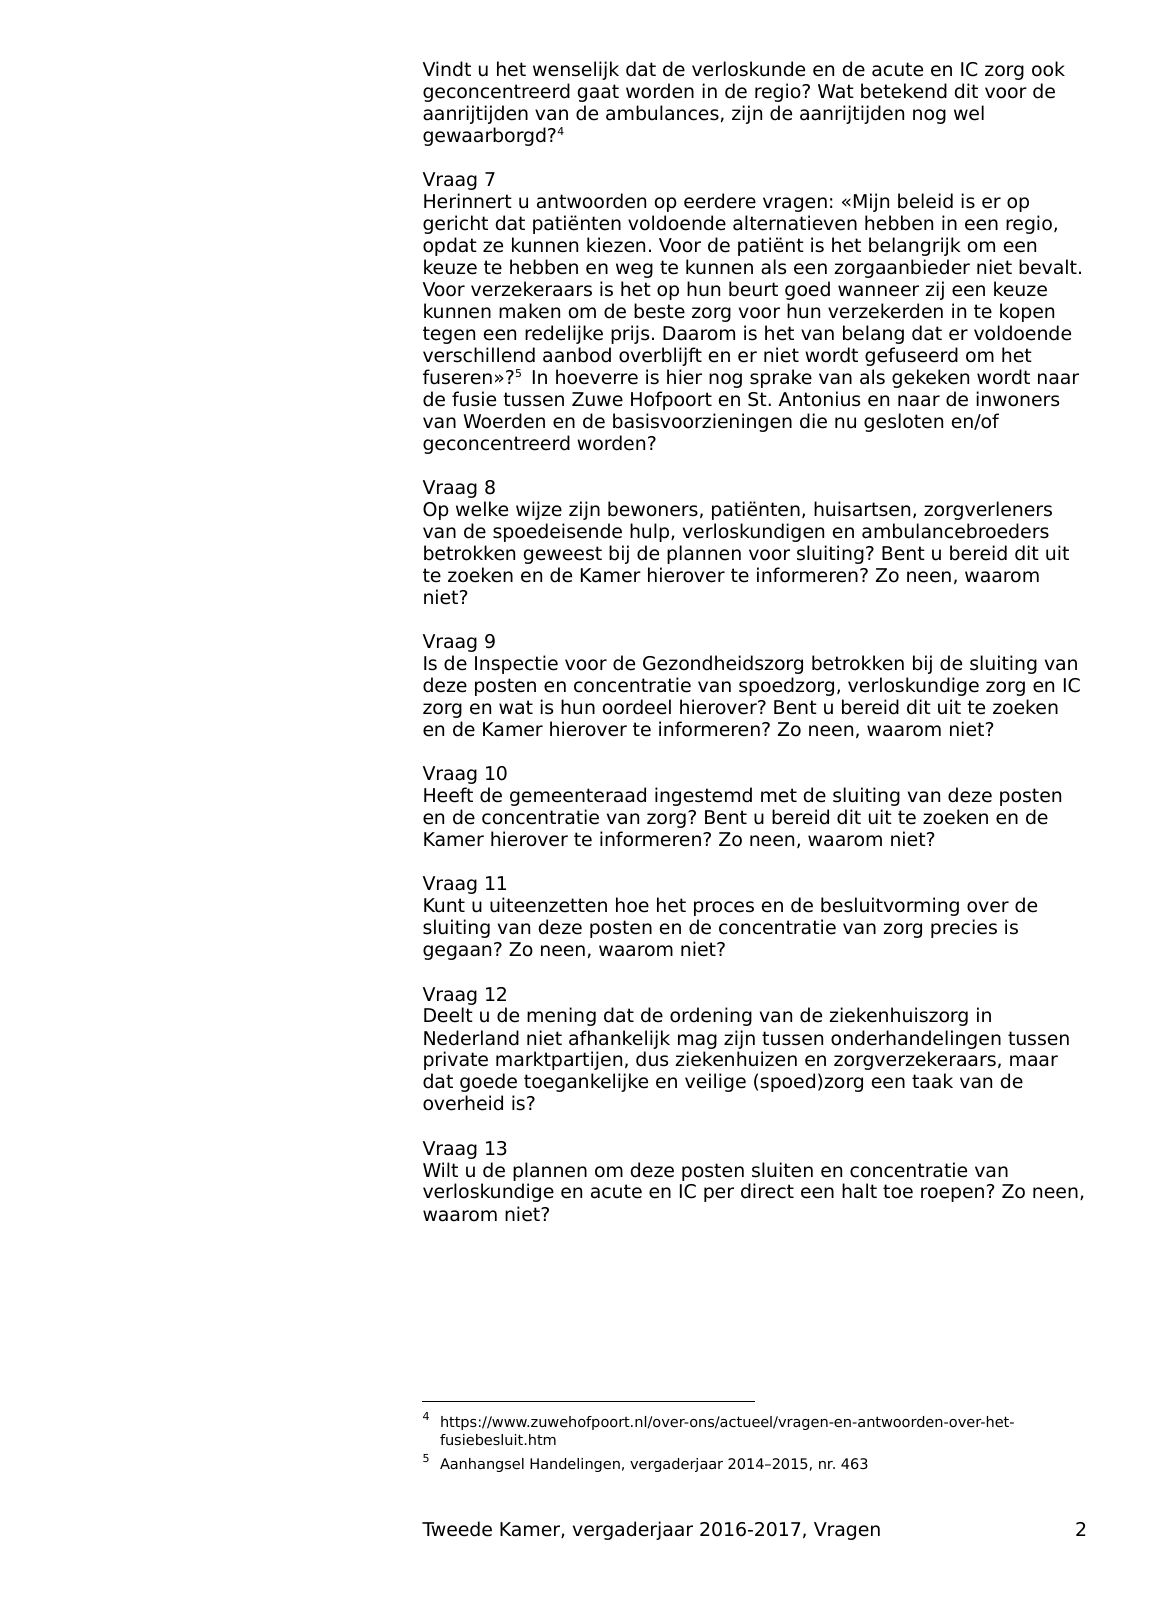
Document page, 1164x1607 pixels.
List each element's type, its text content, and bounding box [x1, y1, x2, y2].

text Deelt u de mening dat de ordening van de ziekenhuiszorg in Nederland niet afhankelijk mag zijn tussen onderhandelingen tussen private marktpartijen, dus ziekenhuizen en zorgverzekeraars, maar dat goede toegankelijke en veilige (spoed)zorg een taak van de overheid is? [422, 1005, 1087, 1115]
text https://www.zuwehofpoort.nl/over-ons/actueel/vragen-en-antwoorden-over-het-fusiebesluit.htm [422, 1410, 1087, 1449]
text Kunt u uiteenzetten hoe het proces en de besluitvorming over de sluiting van deze posten en de concentratie van zorg precies is gegaan? Zo neen, waarom niet? [422, 895, 1087, 961]
text Op welke wijze zijn bewoners, patiënten, huisartsen, zorgverleners van de spoedeisende hulp, verloskundigen en ambulancebroeders betrokken geweest bij de plannen voor sluiting? Bent u bereid dit uit te zoeken en de Kamer hierover te informeren? Zo neen, waarom niet? [422, 499, 1087, 609]
text Heeft de gemeenteraad ingestemd met de sluiting van deze posten en de concentratie van zorg? Bent u bereid dit uit te zoeken en de Kamer hierover te informeren? Zo neen, waarom niet? [422, 785, 1087, 851]
text Vraag 12 [422, 983, 1087, 1005]
text Wilt u de plannen om deze posten sluiten en concentratie van verloskundige en acute en IC per direct een halt toe roepen? Zo neen, waarom niet? [422, 1159, 1087, 1225]
text Vraag 10 [422, 763, 1087, 785]
text Aanhangsel Handelingen, vergaderjaar 2014–2015, nr. 463 [422, 1452, 1087, 1474]
text Vraag 9 [422, 631, 1087, 653]
text Vindt u het wenselijk dat de verloskunde en de acute en IC zorg ook geconcentreerd gaat worden in de regio? Wat betekend dit voor de aanrijtijden van de ambulances, zijn de aanrijtijden nog wel gewaarborgd? [422, 59, 1087, 147]
text Is de Inspectie voor de Gezondheidszorg betrokken bij de sluiting van deze posten en concentratie van spoedzorg, verloskundige zorg en IC zorg en wat is hun oordeel hierover? Bent u bereid dit uit te zoeken en de Kamer hierover te informeren? Zo neen, waarom niet? [422, 653, 1087, 741]
text Herinnert u antwoorden op eerdere vragen: «Mijn beleid is er op gericht dat patiënten voldoende alternatieven hebben in een regio, opdat ze kunnen kiezen. Voor de patiënt is het belangrijk om een keuze te hebben en weg te kunnen als een zorgaanbieder niet bevalt. Voor verzekeraars is het op hun beurt goed wanneer zij een keuze kunnen maken om de beste zorg voor hun verzekerden in te kopen tegen een redelijke prijs. Daarom is het van belang dat er voldoende verschillend aanbod overblijft en er niet wordt gefuseerd om het fuseren»? In hoeverre is hier nog sprake van als gekeken wordt naar de fusie tussen Zuwe Hofpoort en St. Antonius en naar de inwoners van Woerden en de basisvoorzieningen die nu gesloten en/of geconcentreerd worden? [422, 191, 1087, 455]
text Vraag 11 [422, 873, 1087, 895]
text Vraag 7 [422, 169, 1087, 191]
text Vraag 8 [422, 477, 1087, 499]
text Vraag 13 [422, 1137, 1087, 1159]
